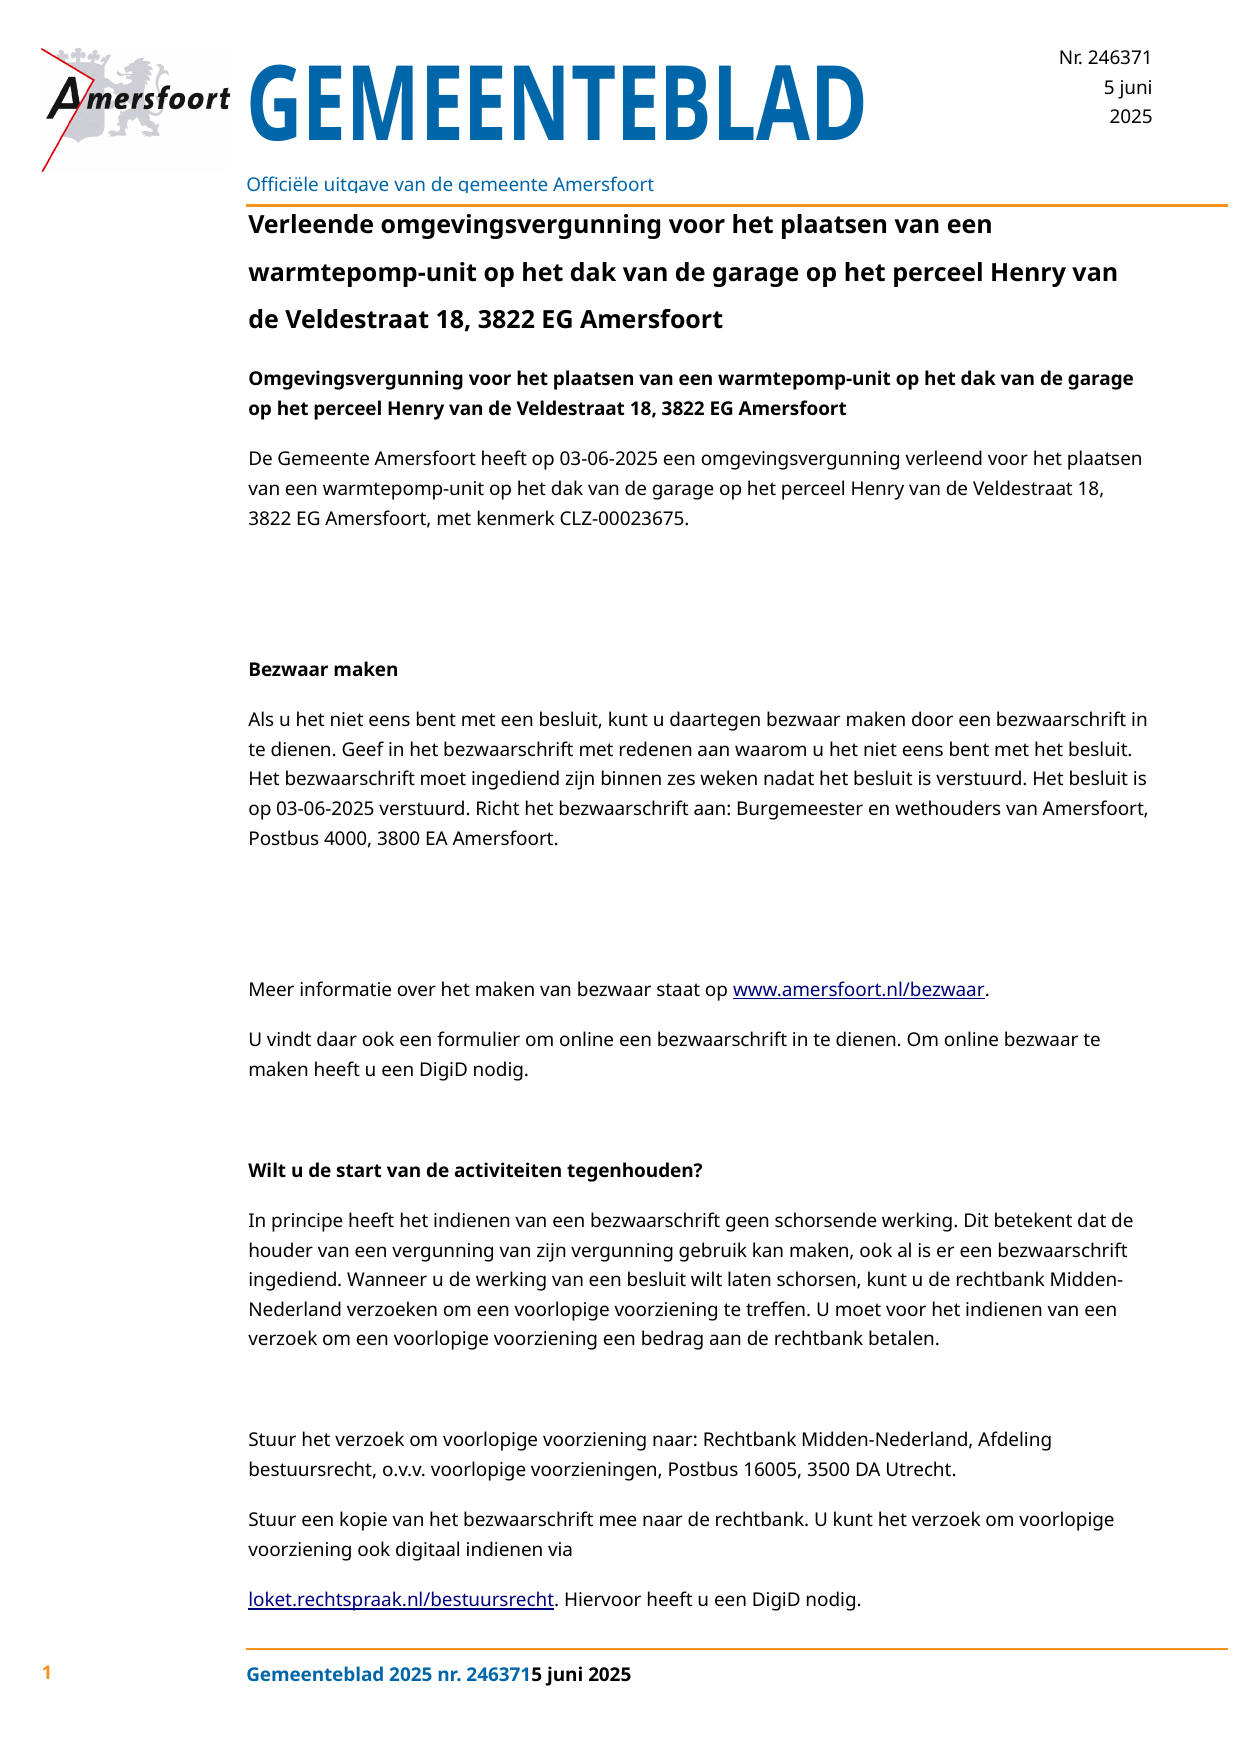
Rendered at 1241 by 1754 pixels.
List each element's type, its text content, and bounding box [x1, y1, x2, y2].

text In principe heeft het indienen van een bezwaarschrift geen schorsende werking. Dit betekent dat de houder van een vergunning van zijn vergunning gebruik kan maken, ook al is er een bezwaarschrift ingediend. Wanneer u de werking van een besluit wilt laten schorsen, kunt u de rechtbank Midden-Nederland verzoeken om een voorlopige voorziening te treffen. U moet voor het indienen van een verzoek om een voorlopige voorziening een bedrag aan de rechtbank betalen. [248, 1207, 1152, 1351]
text Bezwaar maken [248, 656, 1152, 682]
text Als u het niet eens bent met een besluit, kunt u daartegen bezwaar maken door een bezwaarschrift in te dienen. Geef in het bezwaarschrift met redenen aan waarom u het niet eens bent met het besluit. Het bezwaarschrift moet ingediend zijn binnen zes weken nadat het besluit is verstuurd. Het besluit is op 03-06-2025 verstuurd. Richt het bezwaarschrift aan: Burgemeester en wethouders van Amersfoort, Postbus 4000, 3800 EA Amersfoort. [248, 706, 1152, 850]
text Wilt u de start van de activiteiten tegenhouden? [248, 1157, 1152, 1182]
text Stuur een kopie van het bezwaarschrift mee naar de rechtbank. U kunt het verzoek om voorlopige voorziening ook digitaal indienen via [248, 1506, 1152, 1562]
text Verleende omgevingsvergunning voor het plaatsen van een warmtepomp-unit op het dak van de garage op het perceel Henry van de Veldestraat 18, 3822 EG Amersfoort [248, 207, 1152, 336]
text Stuur het verzoek om voorlopige voorziening naar: Rechtbank Midden-Nederland, Afdeling bestuursrecht, o.v.v. voorlopige voorzieningen, Postbus 16005, 3500 DA Utrecht. [248, 1426, 1152, 1482]
text De Gemeente Amersfoort heeft op 03-06-2025 een omgevingsvergunning verleend voor het plaatsen van een warmtepomp-unit op het dak van de garage op het perceel Henry van de Veldestraat 18, 3822 EG Amersfoort, met kenmerk CLZ-00023675. [248, 446, 1152, 530]
text loket.rechtspraak.nl/bestuursrecht. Hiervoor heeft u een DigiD nodig. [248, 1586, 1152, 1612]
text U vindt daar ook een formulier om online een bezwaarschrift in te dienen. Om online bezwaar te maken heeft u een DigiD nodig. [248, 1026, 1152, 1082]
picture [41, 47, 231, 172]
text Omgevingsvergunning voor het plaatsen van een warmtepomp-unit op het dak van de garage op het perceel Henry van de Veldestraat 18, 3822 EG Amersfoort [248, 366, 1152, 421]
text Meer informatie over het maken van bezwaar staat op www.amersfoort.nl/bezwaar. [248, 976, 1152, 1002]
